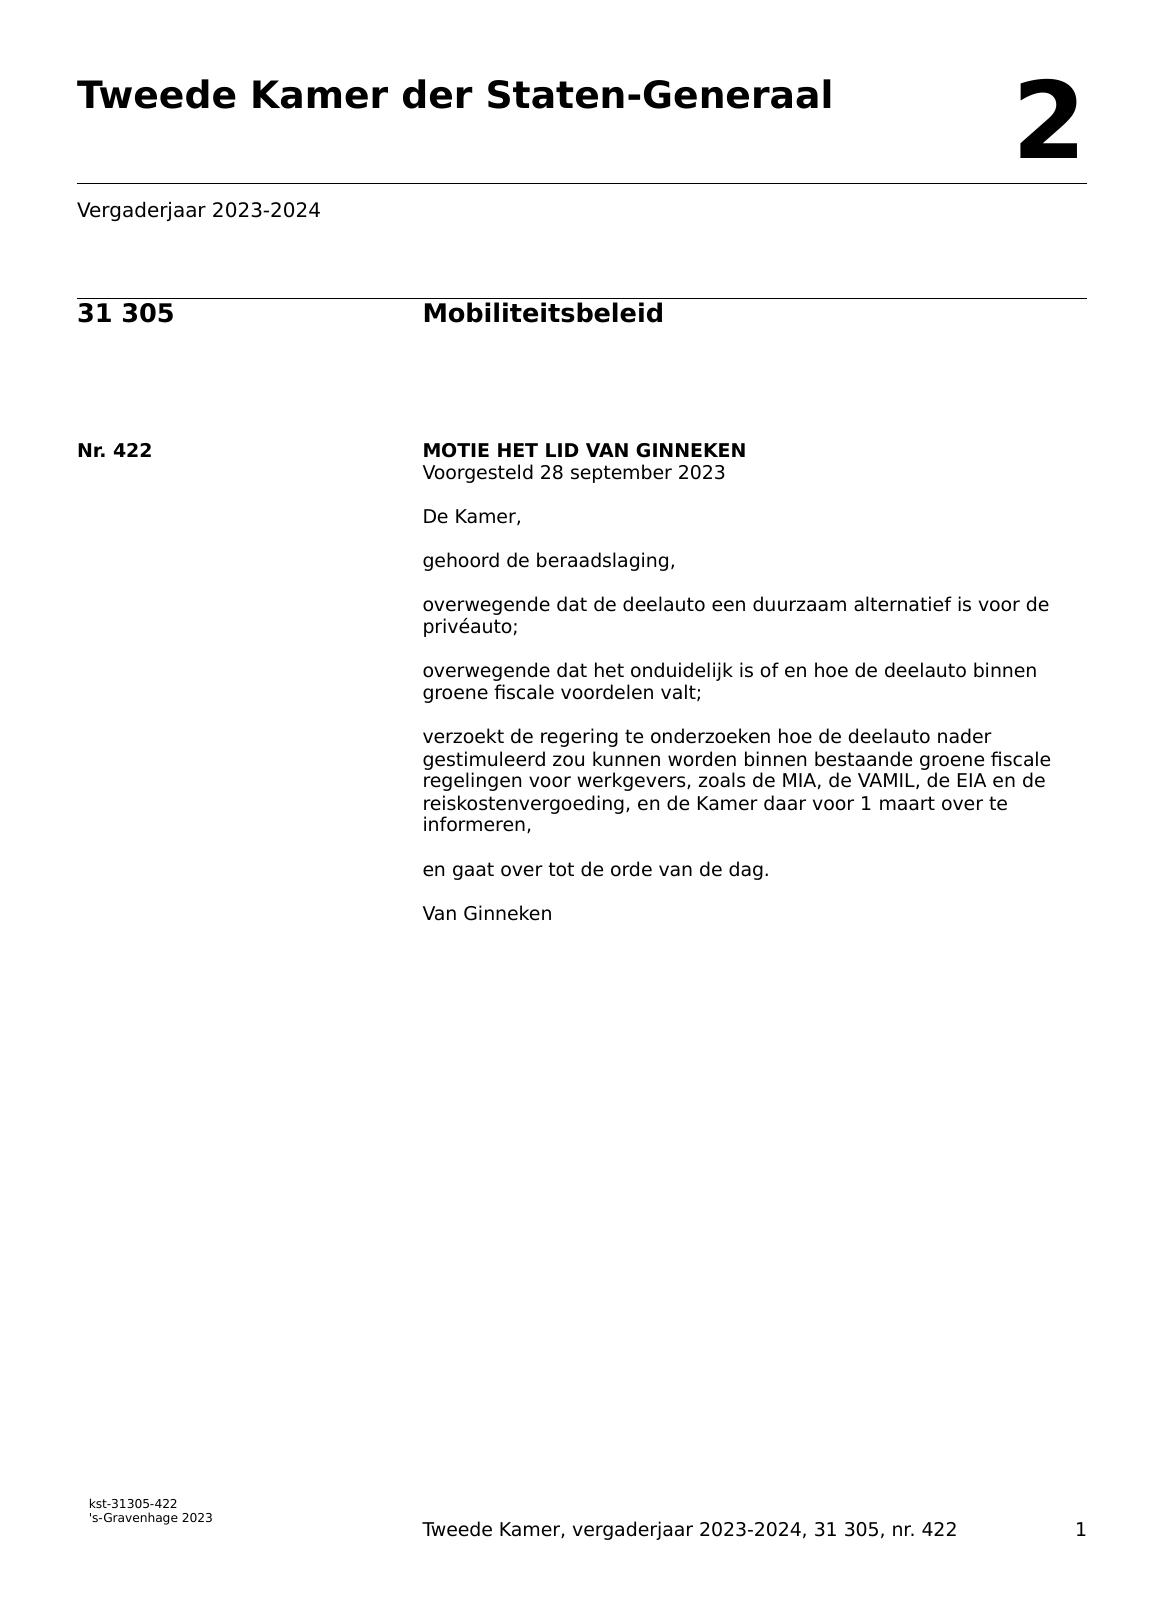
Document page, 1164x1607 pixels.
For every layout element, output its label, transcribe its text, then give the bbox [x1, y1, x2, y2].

text Van Ginneken [422, 903, 1087, 925]
table_header Tweede Kamer der Staten-Generaal [77, 59, 886, 183]
text gehoord de beraadslaging, [422, 550, 1087, 572]
table_header 2 [886, 59, 1087, 183]
text en gaat over tot de orde van de dag. [422, 858, 1087, 881]
text Voorgesteld 28 september 2023 [422, 462, 1087, 484]
text overwegende dat het onduidelijk is of en hoe de deelauto binnen groene fiscale voordelen valt; [422, 660, 1087, 704]
table_cell Vergaderjaar 2023-2024 [77, 184, 1087, 298]
text overwegende dat de deelauto een duurzaam alternatief is voor de privéauto; [422, 594, 1087, 638]
text kst-31305-422 [88, 1497, 323, 1511]
subtitle Nr. 422 MOTIE HET LID VAN GINNEKEN [77, 440, 1087, 462]
text De Kamer, [422, 506, 1087, 528]
subtitle 31 305 Mobiliteitsbeleid [77, 299, 1087, 329]
text 's-Gravenhage 2023 [88, 1511, 323, 1525]
text verzoekt de regering te onderzoeken hoe de deelauto nader gestimuleerd zou kunnen worden binnen bestaande groene fiscale regelingen voor werkgevers, zoals de MIA, de VAMIL, de EIA en de reiskostenvergoeding, en de Kamer daar voor 1 maart over te informeren, [422, 726, 1087, 836]
